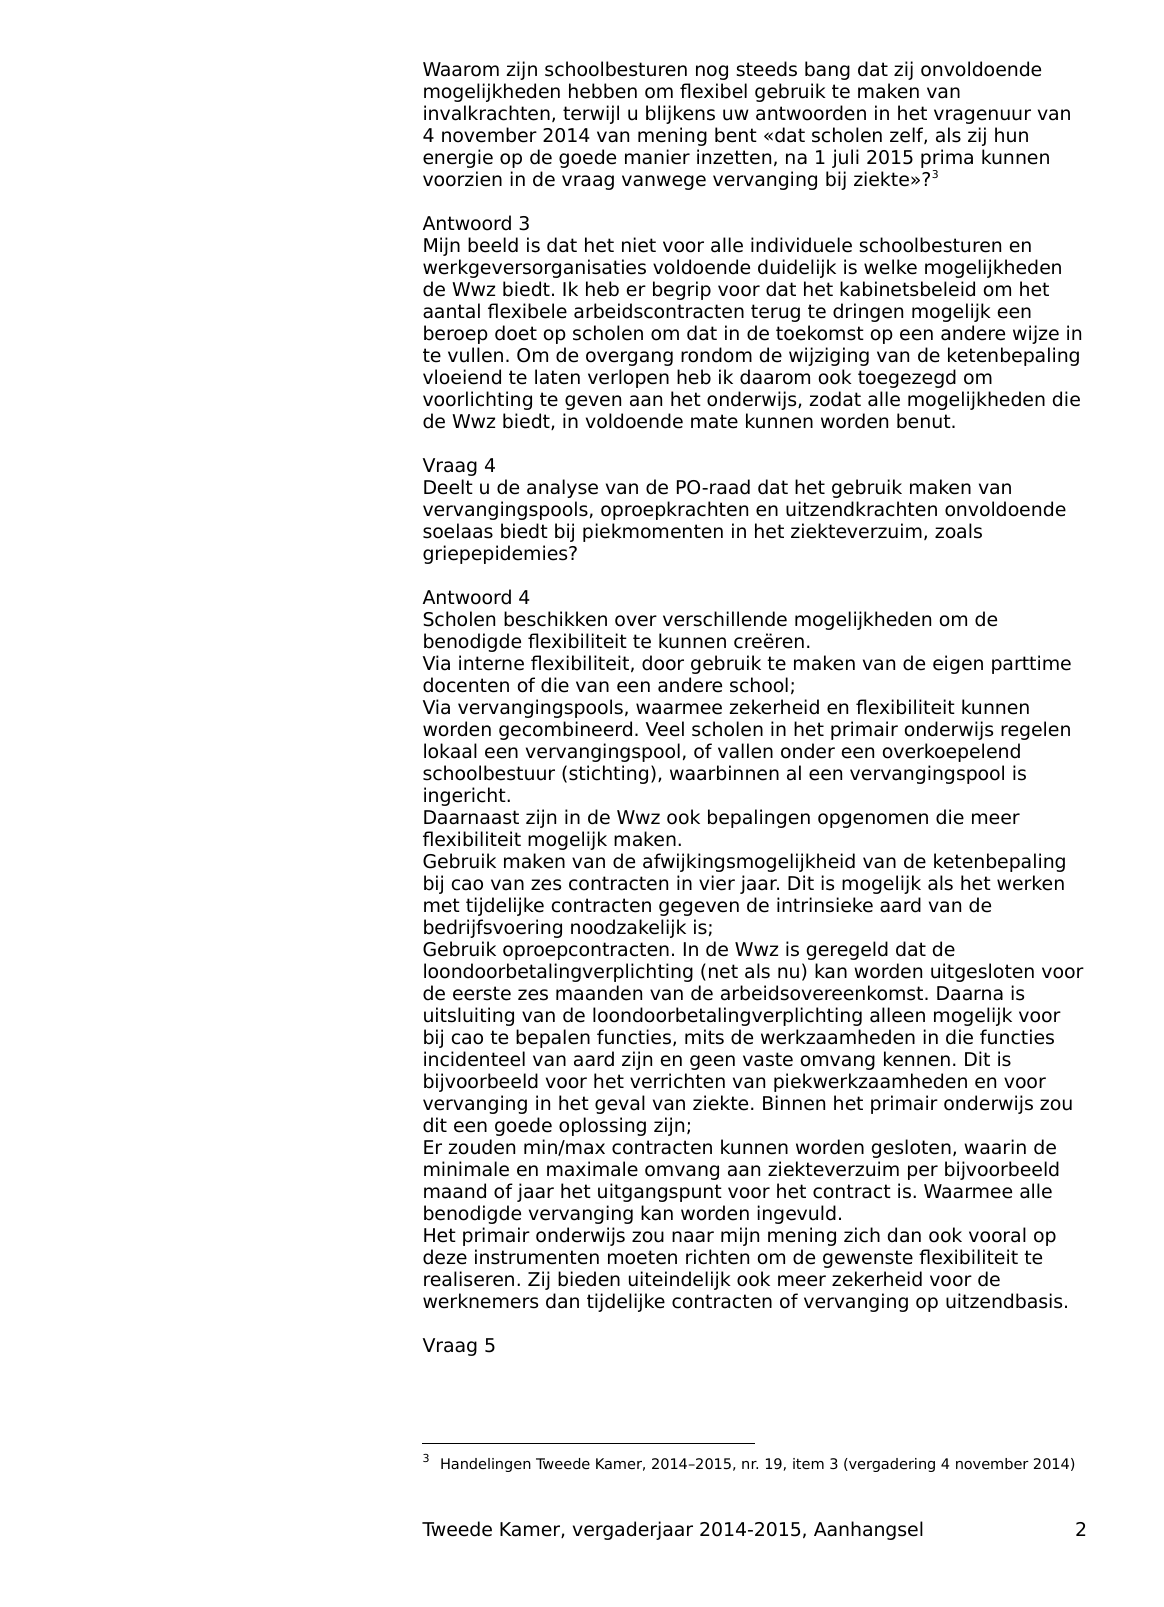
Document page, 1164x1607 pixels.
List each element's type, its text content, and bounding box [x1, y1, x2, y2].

text Gebruik maken van de afwijkingsmogelijkheid van de ketenbepaling bij cao van zes contracten in vier jaar. Dit is mogelijk als het werken met tijdelijke contracten gegeven de intrinsieke aard van de bedrijfsvoering noodzakelijk is; [422, 851, 1087, 939]
text Deelt u de analyse van de PO-raad dat het gebruik maken van vervangingspools, oproepkrachten en uitzendkrachten onvoldoende soelaas biedt bij piekmomenten in het ziekteverzuim, zoals griepepidemies? [422, 477, 1087, 565]
text Antwoord 4 [422, 587, 1087, 609]
text Via interne flexibiliteit, door gebruik te maken van de eigen parttime docenten of die van een andere school; [422, 653, 1087, 697]
text Waarom zijn schoolbesturen nog steeds bang dat zij onvoldoende mogelijkheden hebben om flexibel gebruik te maken van invalkrachten, terwijl u blijkens uw antwoorden in het vragenuur van 4 november 2014 van mening bent «dat scholen zelf, als zij hun energie op de goede manier inzetten, na 1 juli 2015 prima kunnen voorzien in de vraag vanwege vervanging bij ziekte»? [422, 59, 1087, 191]
text Daarnaast zijn in de Wwz ook bepalingen opgenomen die meer flexibiliteit mogelijk maken. [422, 807, 1087, 851]
text Er zouden min/max contracten kunnen worden gesloten, waarin de minimale en maximale omvang aan ziekteverzuim per bijvoorbeeld maand of jaar het uitgangspunt voor het contract is. Waarmee alle benodigde vervanging kan worden ingevuld. [422, 1137, 1087, 1224]
text Vraag 5 [422, 1335, 1087, 1357]
text Antwoord 3 [422, 213, 1087, 235]
text Het primair onderwijs zou naar mijn mening zich dan ook vooral op deze instrumenten moeten richten om de gewenste flexibiliteit te realiseren. Zij bieden uiteindelijk ook meer zekerheid voor de werknemers dan tijdelijke contracten of vervanging op uitzendbasis. [422, 1224, 1087, 1312]
text Via vervangingspools, waarmee zekerheid en flexibiliteit kunnen worden gecombineerd. Veel scholen in het primair onderwijs regelen lokaal een vervangingspool, of vallen onder een overkoepelend schoolbestuur (stichting), waarbinnen al een vervangingspool is ingericht. [422, 697, 1087, 807]
text Vraag 4 [422, 455, 1087, 477]
text Mijn beeld is dat het niet voor alle individuele schoolbesturen en werkgeversorganisaties voldoende duidelijk is welke mogelijkheden de Wwz biedt. Ik heb er begrip voor dat het kabinetsbeleid om het aantal flexibele arbeidscontracten terug te dringen mogelijk een beroep doet op scholen om dat in de toekomst op een andere wijze in te vullen. Om de overgang rondom de wijziging van de ketenbepaling vloeiend te laten verlopen heb ik daarom ook toegezegd om voorlichting te geven aan het onderwijs, zodat alle mogelijkheden die de Wwz biedt, in voldoende mate kunnen worden benut. [422, 235, 1087, 433]
text Gebruik oproepcontracten. In de Wwz is geregeld dat de loondoorbetalingverplichting (net als nu) kan worden uitgesloten voor de eerste zes maanden van de arbeidsovereenkomst. Daarna is uitsluiting van de loondoorbetalingverplichting alleen mogelijk voor bij cao te bepalen functies, mits de werkzaamheden in die functies incidenteel van aard zijn en geen vaste omvang kennen. Dit is bijvoorbeeld voor het verrichten van piekwerkzaamheden en voor vervanging in het geval van ziekte. Binnen het primair onderwijs zou dit een goede oplossing zijn; [422, 939, 1087, 1137]
text Handelingen Tweede Kamer, 2014–2015, nr. 19, item 3 (vergadering 4 november 2014) [422, 1452, 1087, 1474]
text Scholen beschikken over verschillende mogelijkheden om de benodigde flexibiliteit te kunnen creëren. [422, 609, 1087, 653]
